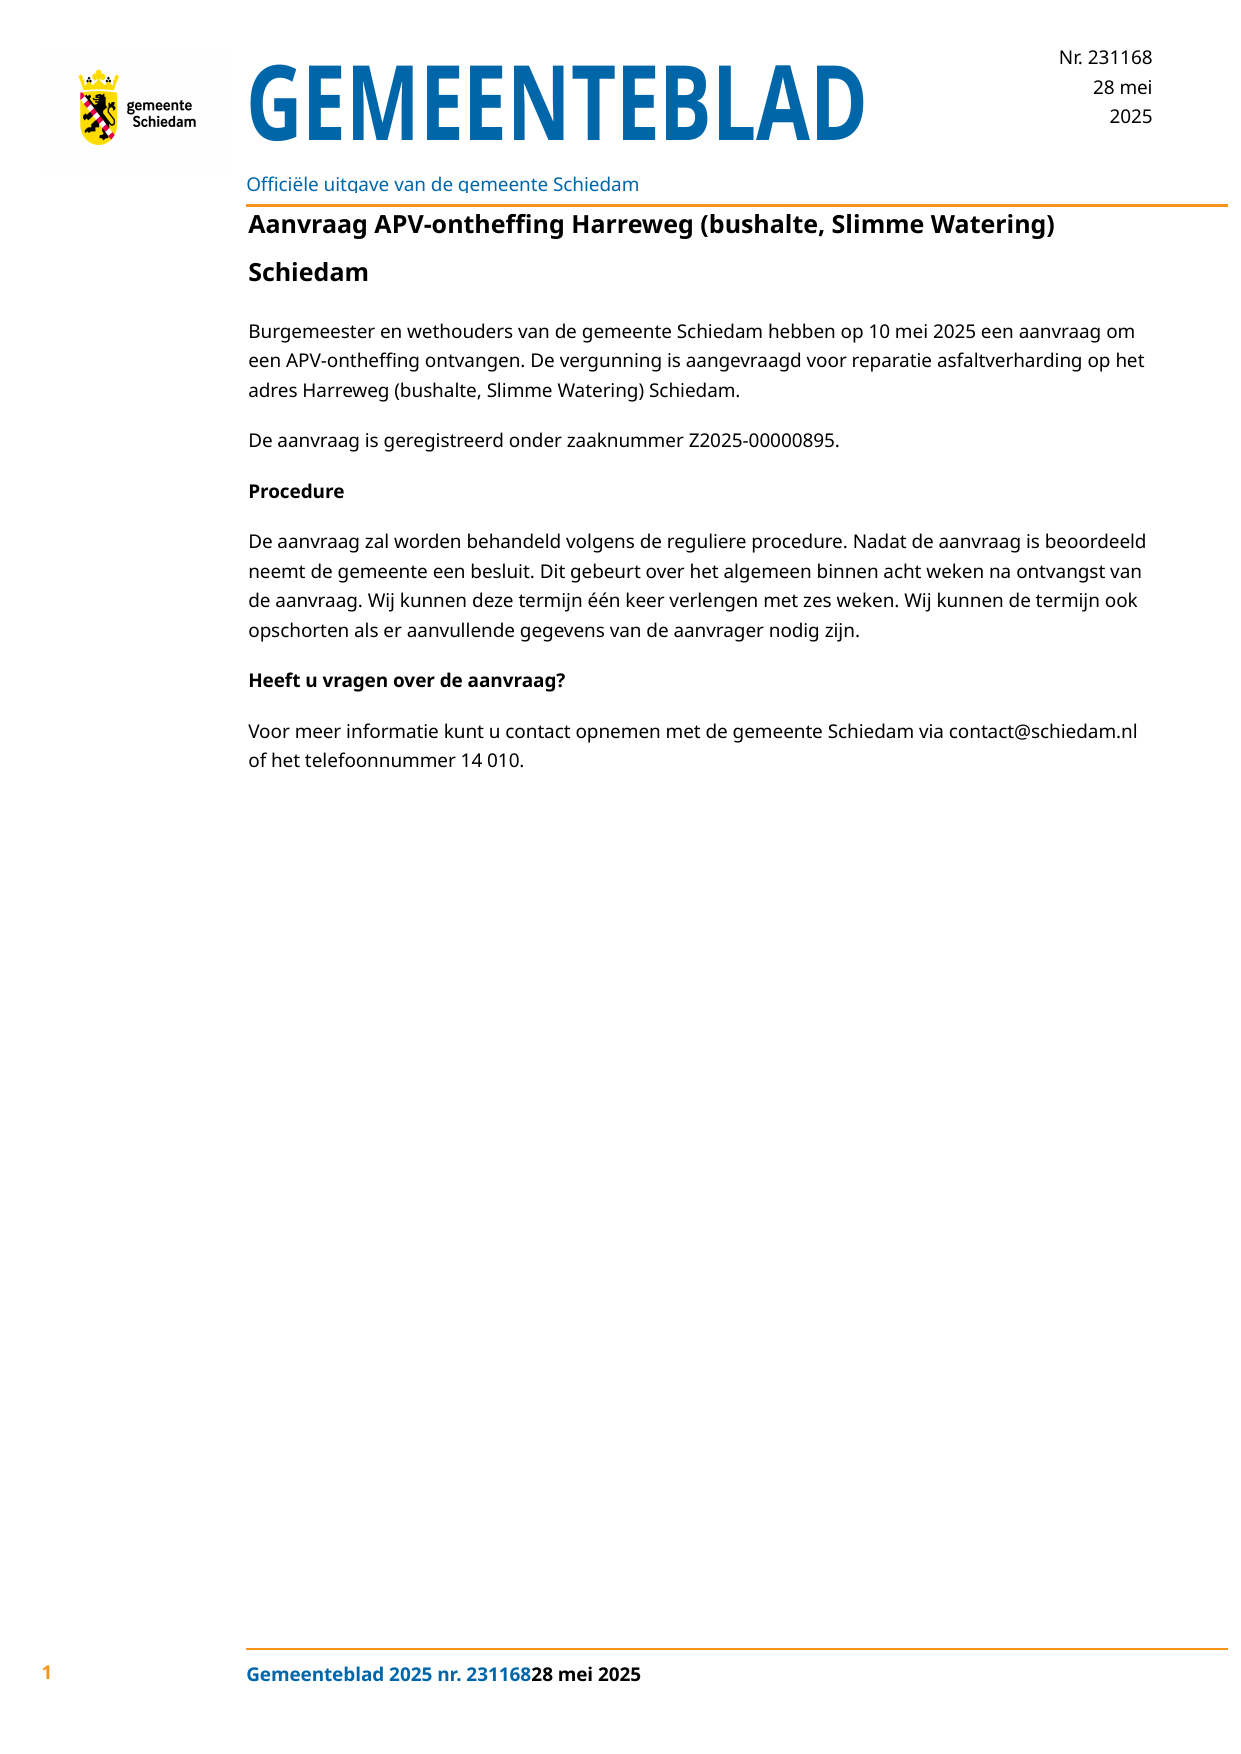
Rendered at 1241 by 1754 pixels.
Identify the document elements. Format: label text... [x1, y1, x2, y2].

text De aanvraag zal worden behandeld volgens de reguliere procedure. Nadat de aanvraag is beoordeeld neemt de gemeente een besluit. Dit gebeurt over het algemeen binnen acht weken na ontvangst van de aanvraag. Wij kunnen deze termijn één keer verlengen met zes weken. Wij kunnen de termijn ook opschorten als er aanvullende gegevens van de aanvrager nodig zijn. [248, 528, 1152, 643]
text Heeft u vragen over de aanvraag? [248, 667, 1152, 693]
text De aanvraag is geregistreerd onder zaaknummer Z2025-00000895. [248, 427, 1152, 453]
text Aanvraag APV-ontheffing Harreweg (bushalte, Slimme Watering) Schiedam [248, 207, 1152, 288]
text Burgemeester en wethouders van de gemeente Schiedam hebben op 10 mei 2025 een aanvraag om een APV-ontheffing ontvangen. De vergunning is aangevraagd voor reparatie asfaltverharding op het adres Harreweg (bushalte, Slimme Watering) Schiedam. [248, 318, 1152, 403]
picture [41, 47, 231, 172]
text Voor meer informatie kunt u contact opnemen met de gemeente Schiedam via contact@schiedam.nl of het telefoonnummer 14 010. [248, 718, 1152, 773]
text Procedure [248, 478, 1152, 504]
